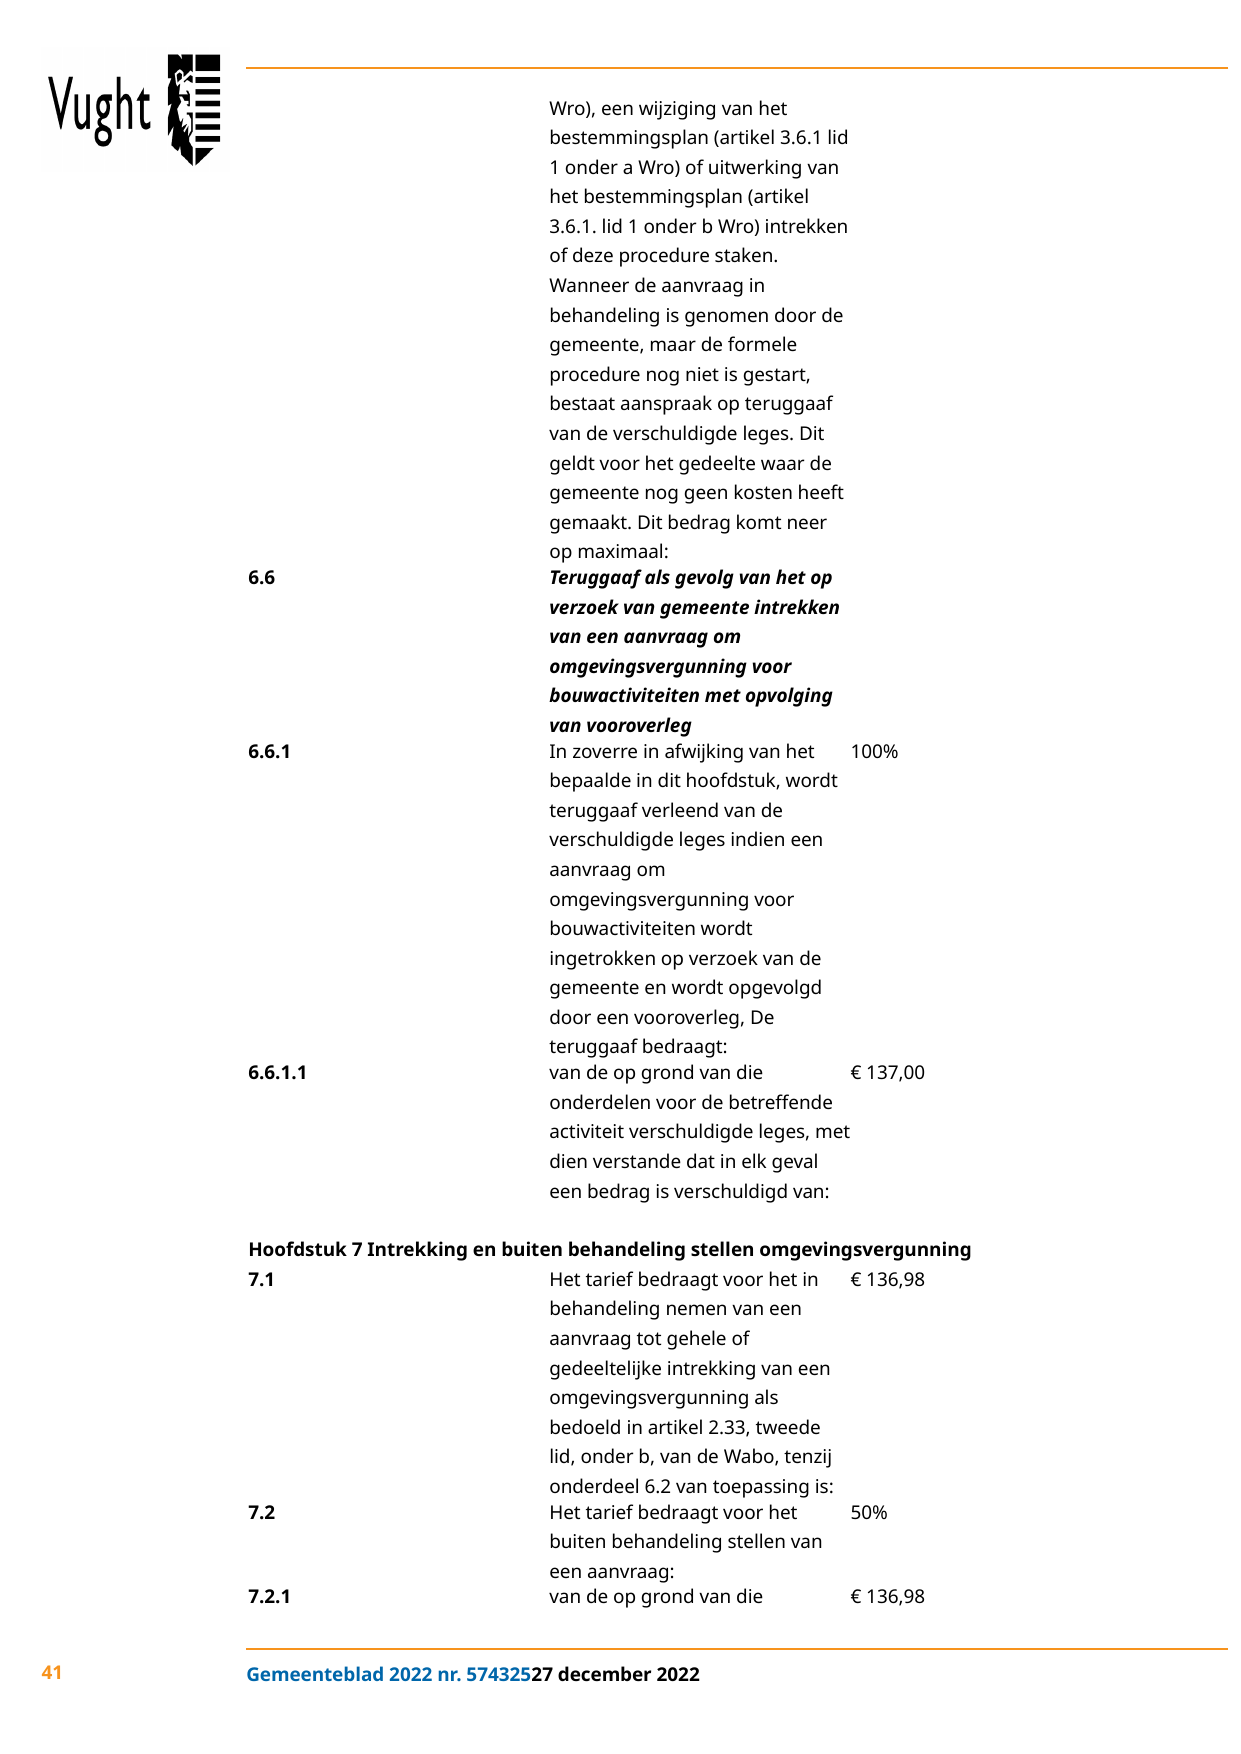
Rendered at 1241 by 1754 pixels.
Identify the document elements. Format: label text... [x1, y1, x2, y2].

table_header € 136,98 [850, 1266, 1152, 1499]
table_cell Teruggaaf als gevolg van het op verzoek van gemeente intrekken van een aanvraag om omgevingsvergunning voor bouwactiviteiten met opvolging van vooroverleg [549, 564, 850, 738]
table_cell [850, 564, 1152, 738]
table_cell € 136,98 [850, 1584, 1152, 1609]
table_cell € 137,00 [850, 1060, 1152, 1203]
table_header 7.1 [248, 1266, 549, 1499]
table_cell Wro), een wijziging van het bestemmingsplan (artikel 3.6.1 lid 1 onder a Wro) of uitwerking van het bestemmingsplan (artikel 3.6.1. lid 1 onder b Wro) intrekken of deze procedure staken. Wanneer de aanvraag in behandeling is genomen door de gemeente, maar de formele procedure nog niet is gestart, bestaat aanspraak op teruggaaf van de verschuldigde leges. Dit geldt voor het gedeelte waar de gemeente nog geen kosten heeft gemaakt. Dit bedrag komt neer op maximaal: [549, 95, 850, 564]
table_cell 50% [850, 1499, 1152, 1584]
table_cell 100% [850, 738, 1152, 1059]
table_header Het tarief bedraagt voor het in behandeling nemen van een aanvraag tot gehele of gedeeltelijke intrekking van een omgevingsvergunning als bedoeld in artikel 2.33, tweede lid, onder b, van de Wabo, tenzij onderdeel 6.2 van toepassing is: [549, 1266, 850, 1499]
table_cell In zoverre in afwijking van het bepaalde in dit hoofdstuk, wordt teruggaaf verleend van de verschuldigde leges indien een aanvraag om omgevingsvergunning voor bouwactiviteiten wordt ingetrokken op verzoek van de gemeente en wordt opgevolgd door een vooroverleg, De teruggaaf bedraagt: [549, 738, 850, 1059]
table_cell van de op grond van die [549, 1584, 850, 1609]
table_cell van de op grond van die onderdelen voor de betreffende activiteit verschuldigde leges, met dien verstande dat in elk geval een bedrag is verschuldigd van: [549, 1060, 850, 1203]
table_cell Het tarief bedraagt voor het buiten behandeling stellen van een aanvraag: [549, 1499, 850, 1584]
table_cell 6.6.1.1 [248, 1060, 549, 1203]
table_cell 6.6 [248, 564, 549, 738]
table_cell [850, 95, 1152, 564]
table_cell [248, 95, 549, 564]
table_cell 6.6.1 [248, 738, 549, 1059]
picture [41, 47, 231, 172]
table_cell 7.2.1 [248, 1584, 549, 1609]
table_cell 7.2 [248, 1499, 549, 1584]
text Hoofdstuk 7 Intrekking en buiten behandeling stellen omgevingsvergunning [248, 1236, 1152, 1262]
